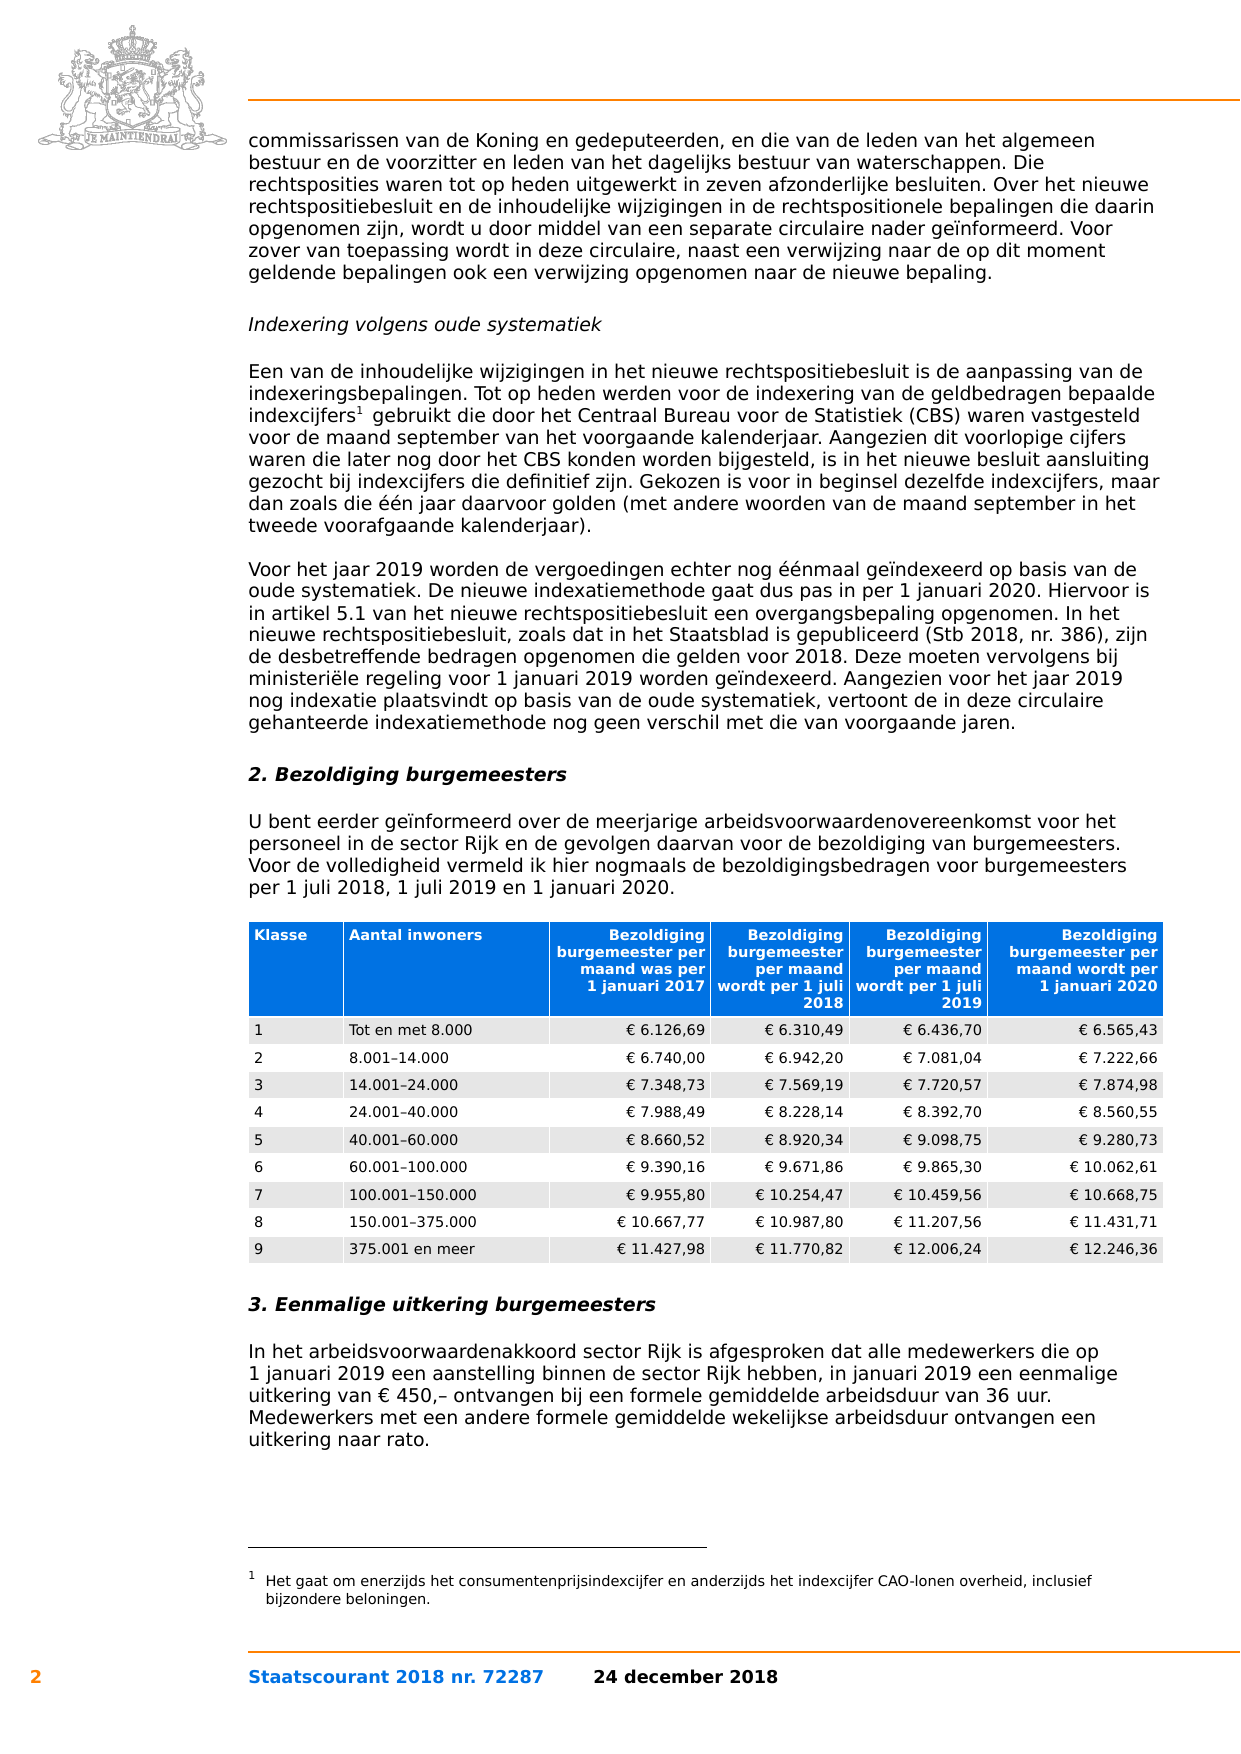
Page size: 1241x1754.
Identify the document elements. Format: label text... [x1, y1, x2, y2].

text In het arbeidsvoorwaardenakkoord sector Rijk is afgesproken dat alle medewerkers die op 1 januari 2019 een aanstelling binnen de sector Rijk hebben, in januari 2019 een eenmalige uitkering van € 450,– ontvangen bij een formele gemiddelde arbeidsduur van 36 uur. Medewerkers met een andere formele gemiddelde wekelijkse arbeidsduur ontvangen een uitkering naar rato. [248, 1341, 1163, 1451]
table_cell € 7.081,04 [850, 1045, 987, 1071]
table_cell € 6.740,00 [550, 1045, 710, 1071]
table_cell € 10.254,47 [711, 1182, 849, 1208]
table_cell € 7.222,66 [988, 1045, 1163, 1071]
table_cell 8 [249, 1209, 343, 1236]
table_cell € 6.310,49 [711, 1018, 849, 1044]
table_cell € 7.988,49 [550, 1100, 710, 1126]
table_cell 375.001 en meer [344, 1237, 549, 1263]
table_cell € 10.062,61 [988, 1154, 1163, 1181]
subtitle 2. Bezoldiging burgemeesters [248, 764, 1163, 786]
table_cell € 9.098,75 [850, 1127, 987, 1153]
table_cell € 12.006,24 [850, 1237, 987, 1263]
table_cell 4 [249, 1100, 343, 1126]
table_header Klasse [249, 922, 343, 1016]
table_cell € 11.431,71 [988, 1209, 1163, 1236]
table_cell 7 [249, 1182, 343, 1208]
text Een van de inhoudelijke wijzigingen in het nieuwe rechtspositiebesluit is de aanpassing van de indexeringsbepalingen. Tot op heden werden voor de indexering van de geldbedragen bepaalde indexcijfers gebruikt die door het Centraal Bureau voor de Statistiek (CBS) waren vastgesteld voor de maand september van het voorgaande kalenderjaar. Aangezien dit voorlopige cijfers waren die later nog door het CBS konden worden bijgesteld, is in het nieuwe besluit aansluiting gezocht bij indexcijfers die definitief zijn. Gekozen is voor in beginsel dezelfde indexcijfers, maar dan zoals die één jaar daarvoor golden (met andere woorden van de maand september in het tweede voorafgaande kalenderjaar). [248, 361, 1163, 537]
table_cell 100.001–150.000 [344, 1182, 549, 1208]
table_cell 5 [249, 1127, 343, 1153]
table_cell € 10.667,77 [550, 1209, 710, 1236]
table_cell € 7.569,19 [711, 1072, 849, 1098]
table_cell 6 [249, 1154, 343, 1181]
table_cell € 9.280,73 [988, 1127, 1163, 1153]
table_cell € 6.942,20 [711, 1045, 849, 1071]
subtitle 3. Eenmalige uitkering burgemeesters [248, 1294, 1163, 1316]
table_cell 9 [249, 1237, 343, 1263]
table_cell 40.001–60.000 [344, 1127, 549, 1153]
table_cell 14.001–24.000 [344, 1072, 549, 1098]
table_cell 150.001–375.000 [344, 1209, 549, 1236]
table_cell € 6.436,70 [850, 1018, 987, 1044]
table_cell Tot en met 8.000 [344, 1018, 549, 1044]
table_cell € 9.955,80 [550, 1182, 710, 1208]
table_cell 60.001–100.000 [344, 1154, 549, 1181]
table_header Bezoldiging burgemeester per maand wordt per 1 juli 2019 [850, 922, 987, 1016]
picture [38, 25, 227, 150]
table_cell 2 [249, 1045, 343, 1071]
table_cell € 8.660,52 [550, 1127, 710, 1153]
table_cell € 6.126,69 [550, 1018, 710, 1044]
table_cell € 11.770,82 [711, 1237, 849, 1263]
table_cell € 12.246,36 [988, 1237, 1163, 1263]
table_cell € 7.874,98 [988, 1072, 1163, 1098]
text Het gaat om enerzijds het consumentenprijsindexcijfer en anderzijds het indexcijfer CAO-lonen overheid, inclusief bijzondere beloningen. [248, 1569, 1163, 1608]
table_cell € 6.565,43 [988, 1018, 1163, 1044]
table_cell € 8.392,70 [850, 1100, 987, 1126]
table_cell € 8.560,55 [988, 1100, 1163, 1126]
table_cell € 9.865,30 [850, 1154, 987, 1181]
table_cell € 7.720,57 [850, 1072, 987, 1098]
table_header Bezoldiging burgemeester per maand wordt per 1 juli 2018 [711, 922, 849, 1016]
table_cell € 11.207,56 [850, 1209, 987, 1236]
table_header Bezoldiging burgemeester per maand was per 1 januari 2017 [550, 922, 710, 1016]
subtitle Indexering volgens oude systematiek [248, 314, 1163, 336]
text U bent eerder geïnformeerd over de meerjarige arbeidsvoorwaardenovereenkomst voor het personeel in de sector Rijk en de gevolgen daarvan voor de bezoldiging van burgemeesters. Voor de volledigheid vermeld ik hier nogmaals de bezoldigingsbedragen voor burgemeesters per 1 juli 2018, 1 juli 2019 en 1 januari 2020. [248, 811, 1163, 899]
table_cell € 9.671,86 [711, 1154, 849, 1181]
table_cell € 10.668,75 [988, 1182, 1163, 1208]
table_cell € 10.987,80 [711, 1209, 849, 1236]
table_header Aantal inwoners [344, 922, 549, 1016]
table_cell € 10.459,56 [850, 1182, 987, 1208]
table_cell € 8.920,34 [711, 1127, 849, 1153]
text commissarissen van de Koning en gedeputeerden, en die van de leden van het algemeen bestuur en de voorzitter en leden van het dagelijks bestuur van waterschappen. Die rechtsposities waren tot op heden uitgewerkt in zeven afzonderlijke besluiten. Over het nieuwe rechtspositiebesluit en de inhoudelijke wijzigingen in de rechtspositionele bepalingen die daarin opgenomen zijn, wordt u door middel van een separate circulaire nader geïnformeerd. Voor zover van toepassing wordt in deze circulaire, naast een verwijzing naar de op dit moment geldende bepalingen ook een verwijzing opgenomen naar de nieuwe bepaling. [248, 130, 1163, 284]
table_cell 1 [249, 1018, 343, 1044]
table_header Bezoldiging burgemeester per maand wordt per 1 januari 2020 [988, 922, 1163, 1016]
text Voor het jaar 2019 worden de vergoedingen echter nog éénmaal geïndexeerd op basis van de oude systematiek. De nieuwe indexatiemethode gaat dus pas in per 1 januari 2020. Hiervoor is in artikel 5.1 van het nieuwe rechtspositiebesluit een overgangsbepaling opgenomen. In het nieuwe rechtspositiebesluit, zoals dat in het Staatsblad is gepubliceerd (Stb 2018, nr. 386), zijn de desbetreffende bedragen opgenomen die gelden voor 2018. Deze moeten vervolgens bij ministeriële regeling voor 1 januari 2019 worden geïndexeerd. Aangezien voor het jaar 2019 nog indexatie plaatsvindt op basis van de oude systematiek, vertoont de in deze circulaire gehanteerde indexatiemethode nog geen verschil met die van voorgaande jaren. [248, 558, 1163, 734]
table_cell € 9.390,16 [550, 1154, 710, 1181]
table_cell 3 [249, 1072, 343, 1098]
table_cell € 11.427,98 [550, 1237, 710, 1263]
table_cell 24.001–40.000 [344, 1100, 549, 1126]
table_cell € 8.228,14 [711, 1100, 849, 1126]
table_cell € 7.348,73 [550, 1072, 710, 1098]
table_cell 8.001–14.000 [344, 1045, 549, 1071]
